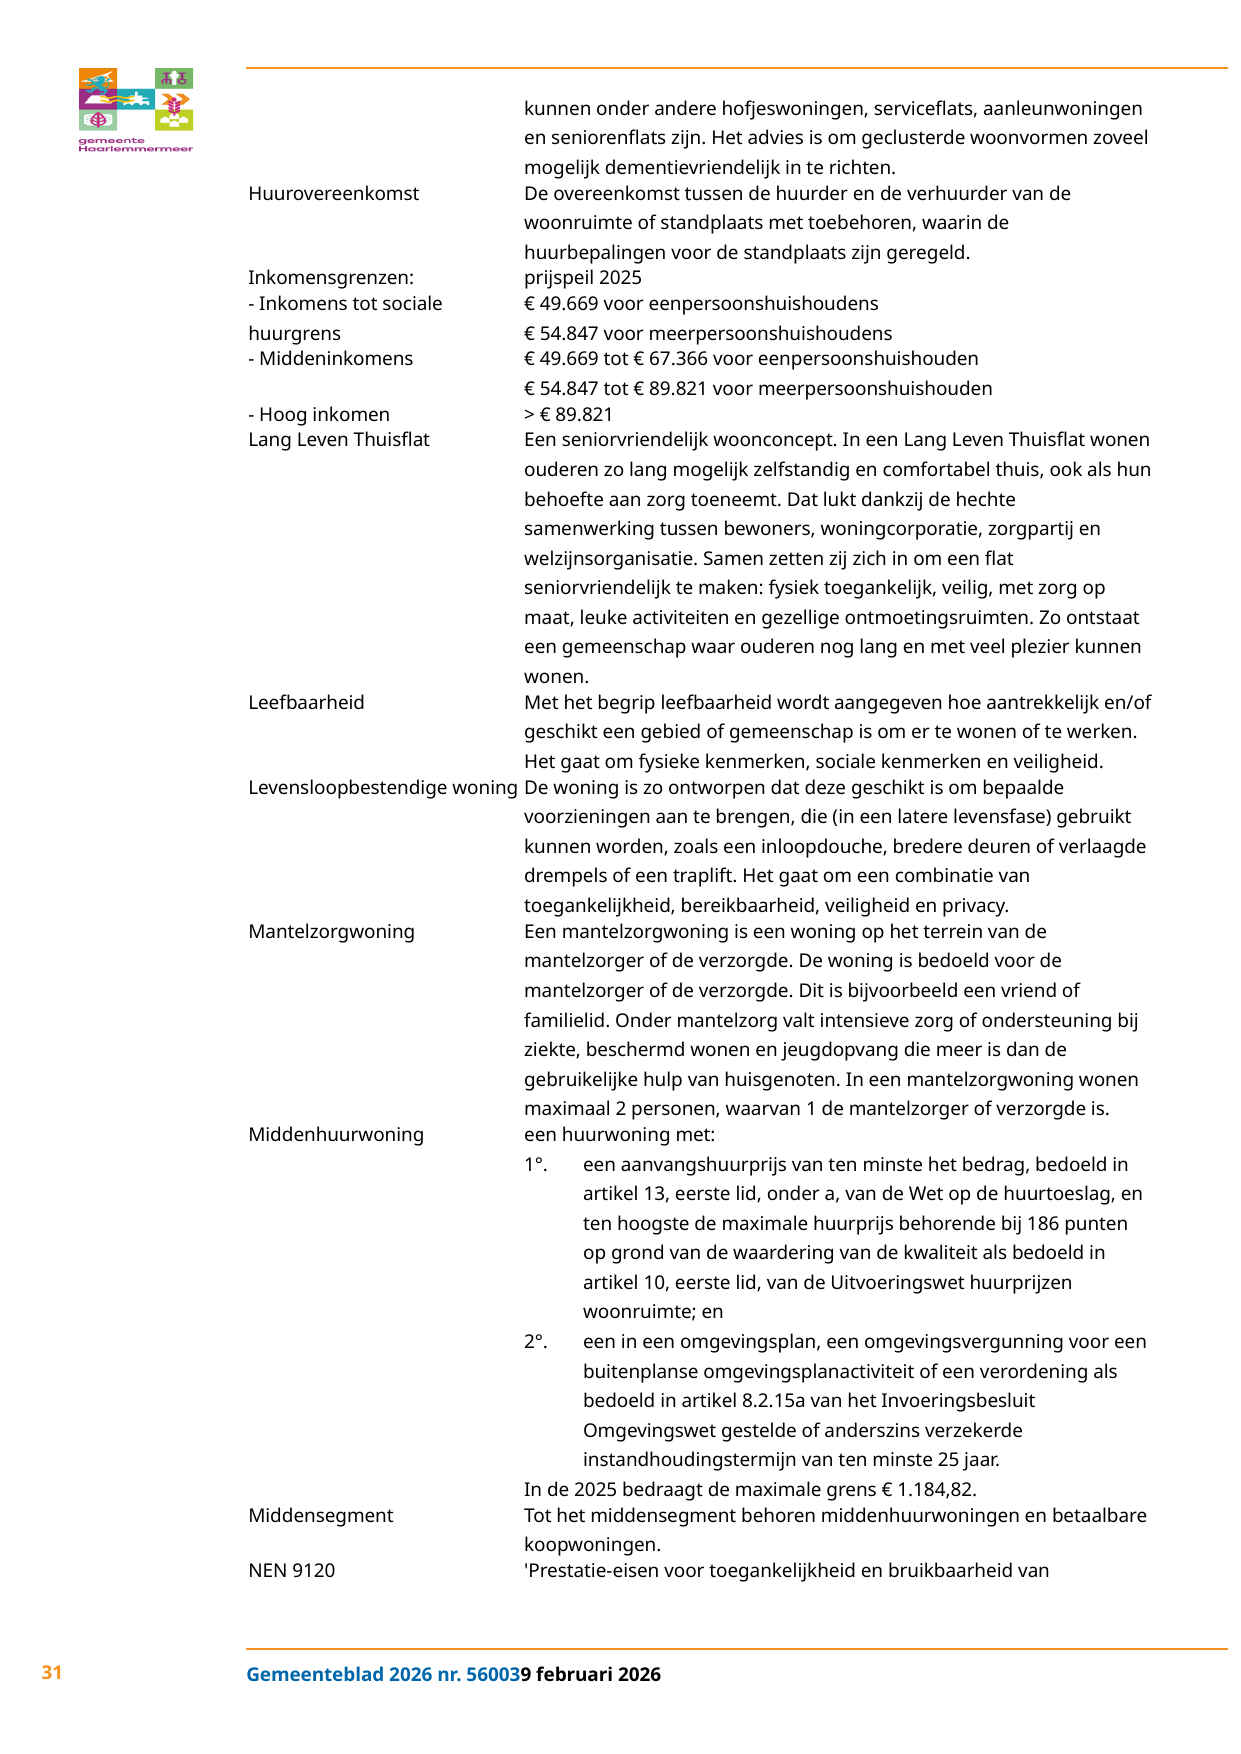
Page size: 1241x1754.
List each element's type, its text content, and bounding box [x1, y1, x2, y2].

table_cell Huurovereenkomst [248, 180, 524, 264]
table_cell [248, 95, 524, 180]
table_cell - Middeninkomens [248, 346, 524, 401]
table_cell een huurwoning met: een aanvangshuurprijs van ten minste het bedrag, bedoeld in artikel 13, eerste lid, onder a, van de Wet op de huurtoeslag, en ten hoogste de maximale huurprijs behorende bij 186 punten op grond van de waardering van de kwaliteit als bedoeld in artikel 10, eerste lid, van de Uitvoeringswet huurprijzen woonruimte; en een in een omgevingsplan, een omgevingsvergunning voor een buitenplanse omgevingsplanactiviteit of een verordening als bedoeld in artikel 8.2.15a van het Invoeringsbesluit Omgevingswet gestelde of anderszins verzekerde instandhoudingstermijn van ten minste 25 jaar. In de 2025 bedraagt de maximale grens € 1.184,82. [524, 1121, 1152, 1502]
table_cell De overeenkomst tussen de huurder en de verhuurder van de woonruimte of standplaats met toebehoren, waarin de huurbepalingen voor de standplaats zijn geregeld. [524, 180, 1152, 264]
table_cell Inkomensgrenzen: [248, 265, 524, 290]
table_cell Tot het middensegment behoren middenhuurwoningen en betaalbare koopwoningen. [524, 1502, 1152, 1557]
table_cell Middensegment [248, 1502, 524, 1557]
table_cell 'Prestatie-eisen voor toegankelijkheid en bruikbaarheid van [524, 1557, 1152, 1583]
table_cell - Hoog inkomen [248, 401, 524, 427]
table_cell € 49.669 tot € 67.366 voor eenpersoonshuishouden € 54.847 tot € 89.821 voor meerpersoonshuishouden [524, 346, 1152, 401]
table_cell - Inkomens tot sociale huurgrens [248, 290, 524, 346]
table_cell kunnen onder andere hofjeswoningen, serviceflats, aanleunwoningen en seniorenflats zijn. Het advies is om geclusterde woonvormen zoveel mogelijk dementievriendelijk in te richten. [524, 95, 1152, 180]
table_cell De woning is zo ontworpen dat deze geschikt is om bepaalde voorzieningen aan te brengen, die (in een latere levensfase) gebruikt kunnen worden, zoals een inloopdouche, bredere deuren of verlaagde drempels of een traplift. Het gaat om een combinatie van toegankelijkheid, bereikbaarheid, veiligheid en privacy. [524, 774, 1152, 918]
table_cell > € 89.821 [524, 401, 1152, 427]
table_cell Mantelzorgwoning [248, 918, 524, 1121]
table_cell Levensloopbestendige woning [248, 774, 524, 918]
table_cell Een mantelzorgwoning is een woning op het terrein van de mantelzorger of de verzorgde. De woning is bedoeld voor de mantelzorger of de verzorgde. Dit is bijvoorbeeld een vriend of familielid. Onder mantelzorg valt intensieve zorg of ondersteuning bij ziekte, beschermd wonen en jeugdopvang die meer is dan de gebruikelijke hulp van huisgenoten. In een mantelzorgwoning wonen maximaal 2 personen, waarvan 1 de mantelzorger of verzorgde is. [524, 918, 1152, 1121]
table_cell prijspeil 2025 [524, 265, 1152, 290]
table_cell Leefbaarheid [248, 689, 524, 774]
picture [41, 47, 231, 172]
table_cell Een seniorvriendelijk woonconcept. In een Lang Leven Thuisflat wonen ouderen zo lang mogelijk zelfstandig en comfortabel thuis, ook als hun behoefte aan zorg toeneemt. Dat lukt dankzij de hechte samenwerking tussen bewoners, woningcorporatie, zorgpartij en welzijnsorganisatie. Samen zetten zij zich in om een flat seniorvriendelijk te maken: fysiek toegankelijk, veilig, met zorg op maat, leuke activiteiten en gezellige ontmoetingsruimten. Zo ontstaat een gemeenschap waar ouderen nog lang en met veel plezier kunnen wonen. [524, 427, 1152, 689]
table_cell Met het begrip leefbaarheid wordt aangegeven hoe aantrekkelijk en/of geschikt een gebied of gemeenschap is om er te wonen of te werken. Het gaat om fysieke kenmerken, sociale kenmerken en veiligheid. [524, 689, 1152, 774]
table_cell Middenhuurwoning [248, 1121, 524, 1502]
table_cell NEN 9120 [248, 1557, 524, 1583]
table_cell € 49.669 voor eenpersoonshuishoudens € 54.847 voor meerpersoonshuishoudens [524, 290, 1152, 346]
table_cell Lang Leven Thuisflat [248, 427, 524, 689]
